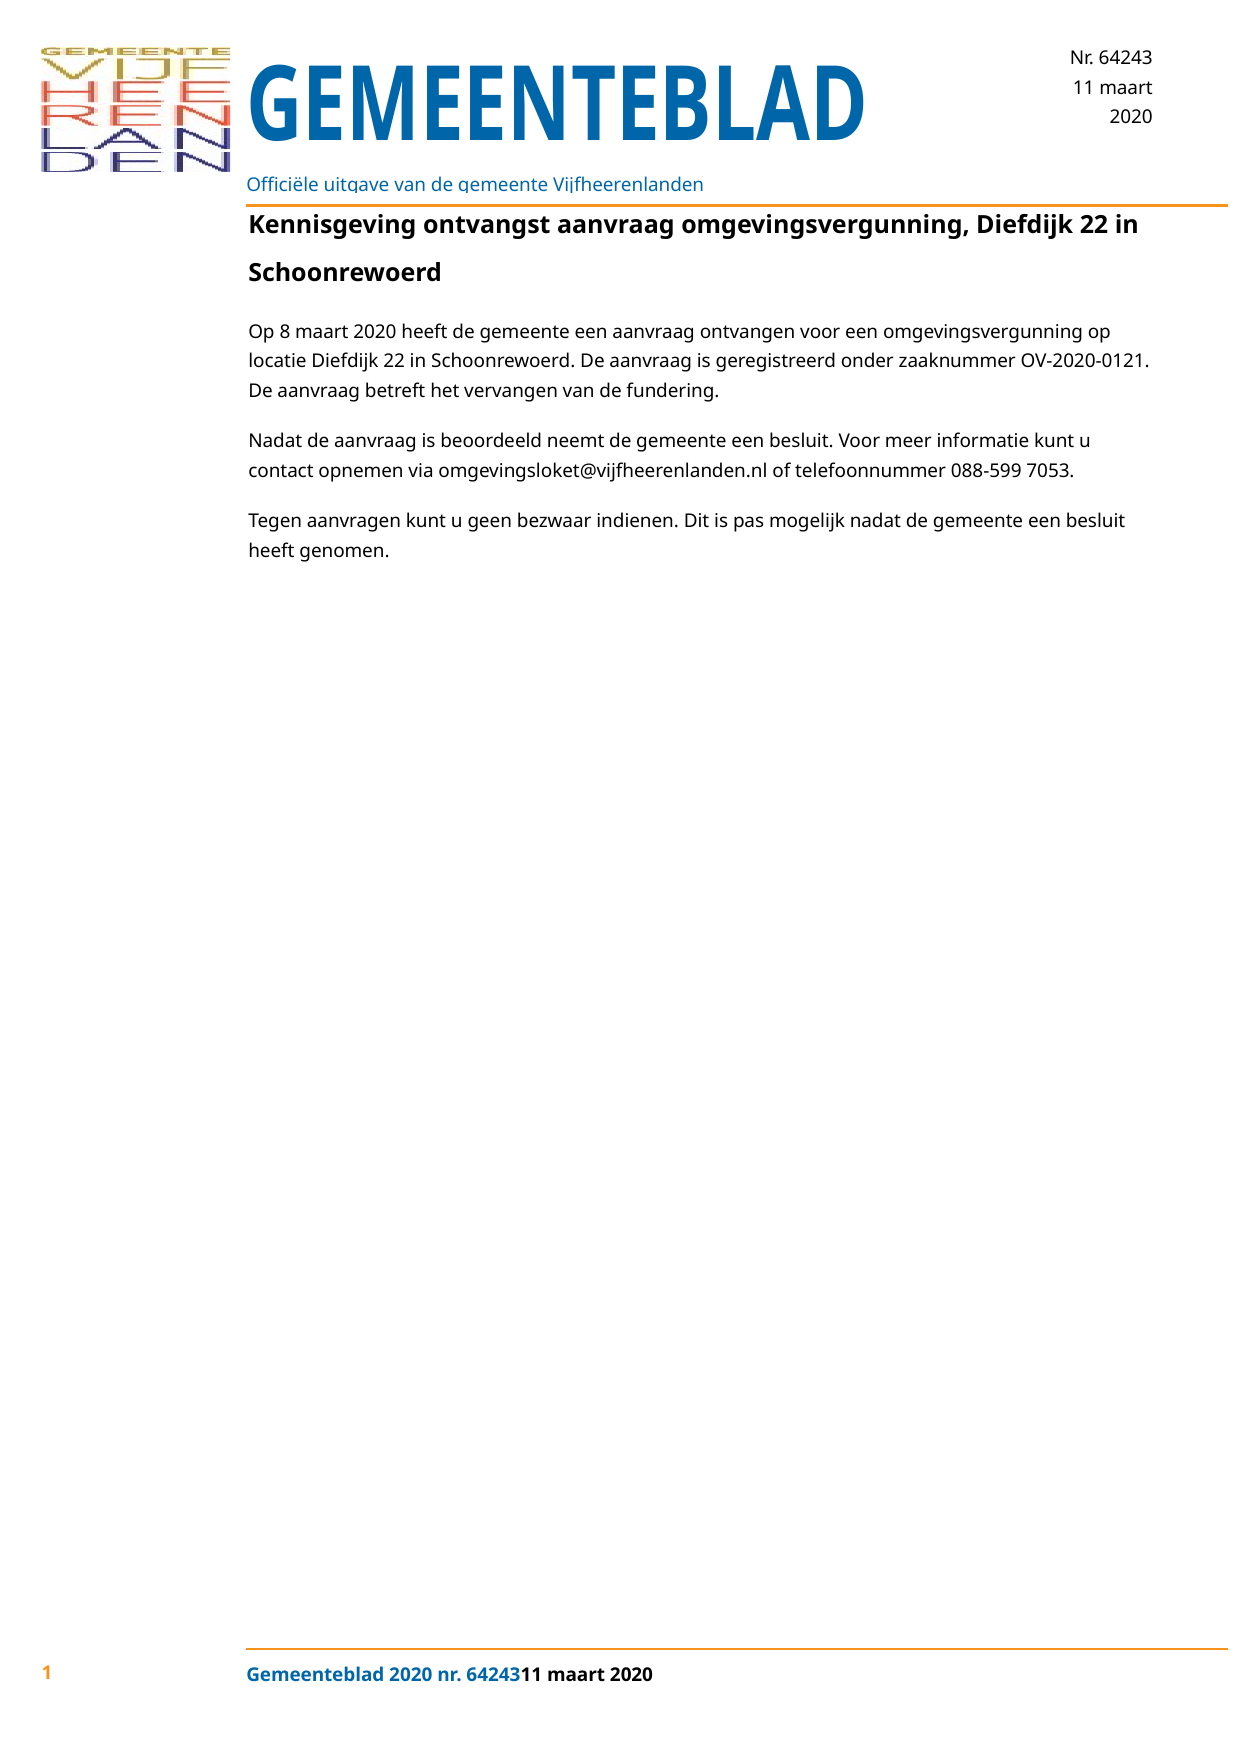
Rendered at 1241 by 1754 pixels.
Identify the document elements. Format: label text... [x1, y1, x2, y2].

text Nadat de aanvraag is beoordeeld neemt de gemeente een besluit. Voor meer informatie kunt u contact opnemen via omgevingsloket@vijfheerenlanden.nl of telefoonnummer 088-599 7053. [248, 427, 1152, 483]
text Op 8 maart 2020 heeft de gemeente een aanvraag ontvangen voor een omgevingsvergunning op locatie Diefdijk 22 in Schoonrewoerd. De aanvraag is geregistreerd onder zaaknummer OV-2020-0121. De aanvraag betreft het vervangen van de fundering. [248, 318, 1152, 403]
text Kennisgeving ontvangst aanvraag omgevingsvergunning, Diefdijk 22 in Schoonrewoerd [248, 207, 1152, 288]
picture [41, 47, 231, 172]
text Tegen aanvragen kunt u geen bezwaar indienen. Dit is pas mogelijk nadat de gemeente een besluit heeft genomen. [248, 507, 1152, 563]
